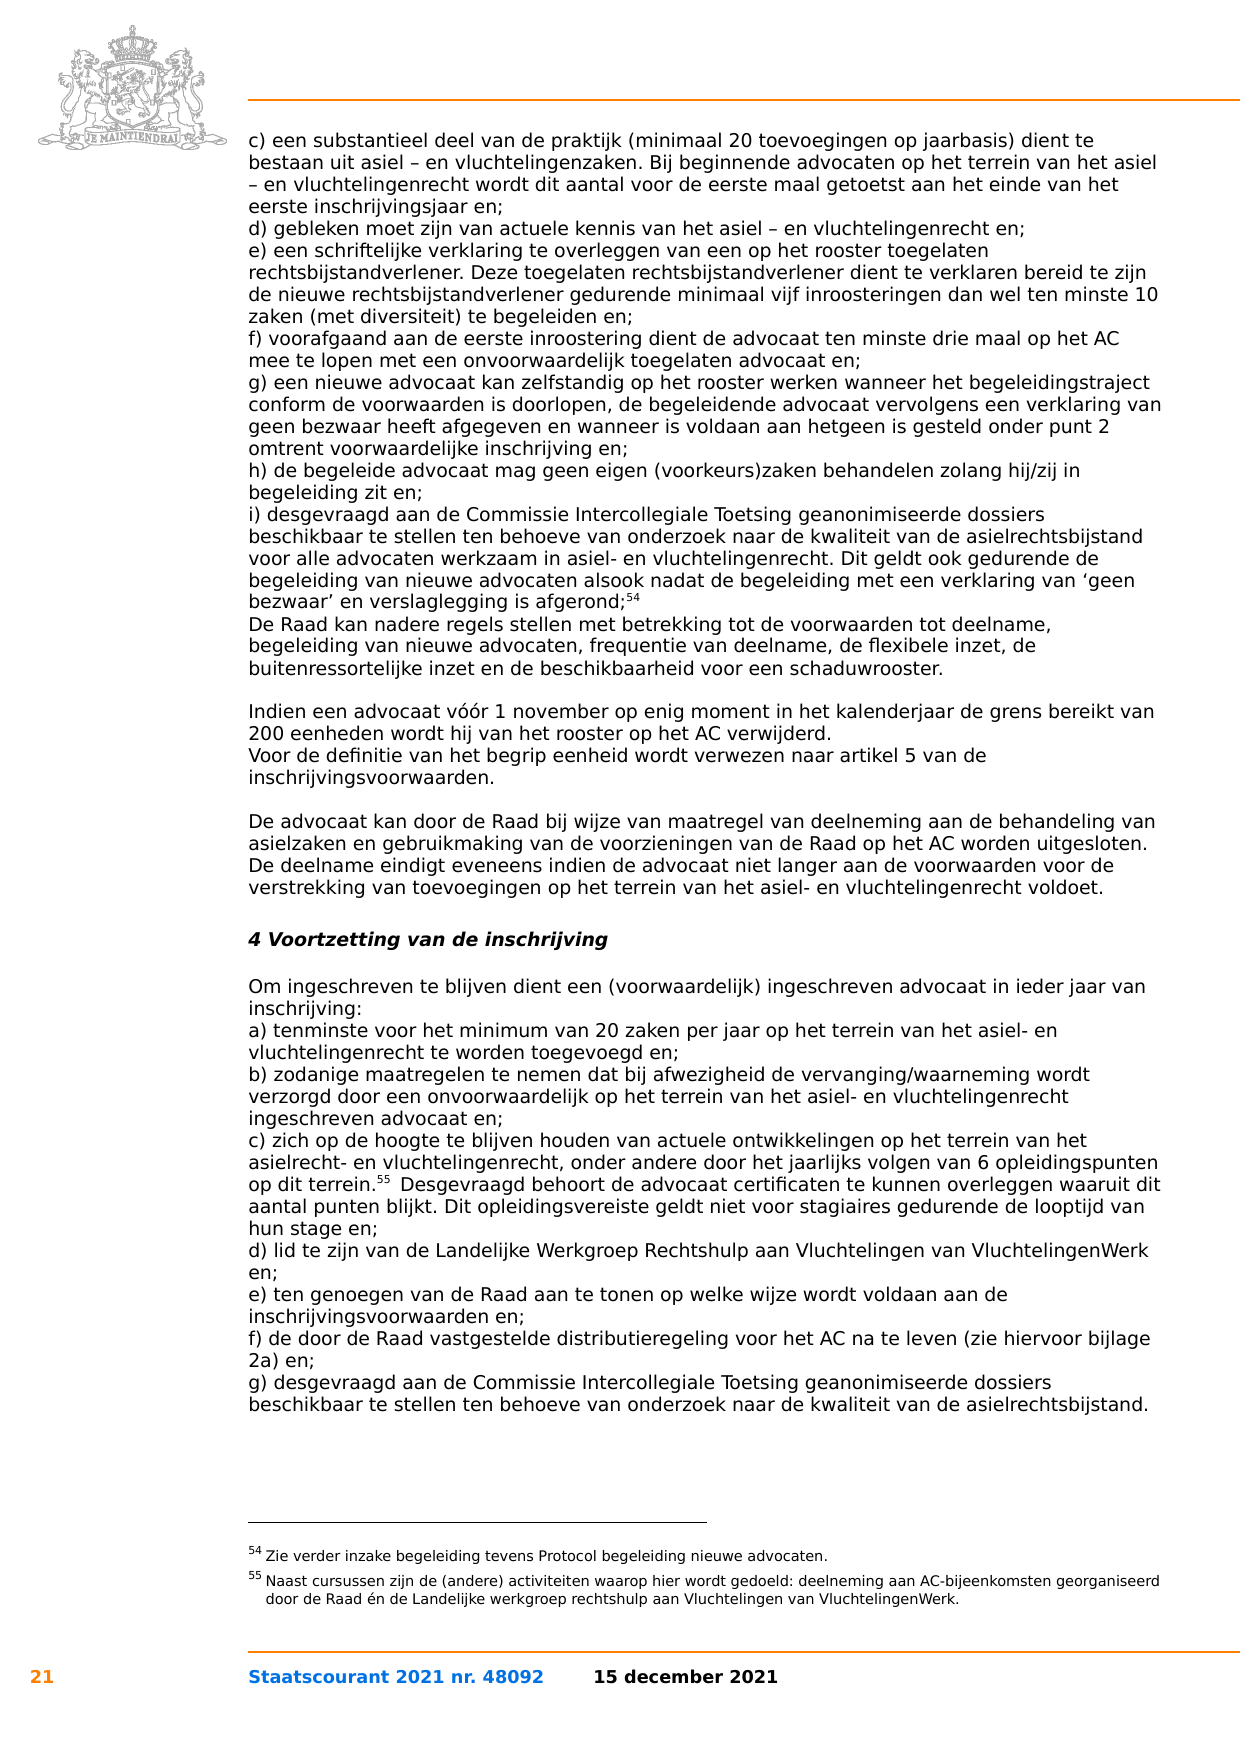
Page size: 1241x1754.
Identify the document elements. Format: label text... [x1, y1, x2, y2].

subtitle 4 Voortzetting van de inschrijving [248, 929, 1163, 951]
text Indien een advocaat vóór 1 november op enig moment in het kalenderjaar de grens bereikt van 200 eenheden wordt hij van het rooster op het AC verwijderd. [248, 701, 1163, 745]
text Naast cursussen zijn de (andere) activiteiten waarop hier wordt gedoeld: deelneming aan AC-bijeenkomsten georganiseerd door de Raad én de Landelijke werkgroep rechtshulp aan Vluchtelingen van VluchtelingenWerk. [248, 1569, 1163, 1608]
text c) zich op de hoogte te blijven houden van actuele ontwikkelingen op het terrein van het asielrecht- en vluchtelingenrecht, onder andere door het jaarlijks volgen van 6 opleidingspunten op dit terrein. Desgevraagd behoort de advocaat certificaten te kunnen overleggen waaruit dit aantal punten blijkt. Dit opleidingsvereiste geldt niet voor stagiaires gedurende de looptijd van hun stage en; [248, 1130, 1163, 1240]
text c) een substantieel deel van de praktijk (minimaal 20 toevoegingen op jaarbasis) dient te bestaan uit asiel – en vluchtelingenzaken. Bij beginnende advocaten op het terrein van het asiel – en vluchtelingenrecht wordt dit aantal voor de eerste maal getoetst aan het einde van het eerste inschrijvingsjaar en; [248, 130, 1163, 218]
text Voor de definitie van het begrip eenheid wordt verwezen naar artikel 5 van de inschrijvingsvoorwaarden. [248, 745, 1163, 789]
text e) ten genoegen van de Raad aan te tonen op welke wijze wordt voldaan aan de inschrijvingsvoorwaarden en; [248, 1284, 1163, 1328]
text f) voorafgaand aan de eerste inroostering dient de advocaat ten minste drie maal op het AC mee te lopen met een onvoorwaardelijk toegelaten advocaat en; [248, 328, 1163, 372]
picture [38, 25, 227, 150]
text b) zodanige maatregelen te nemen dat bij afwezigheid de vervanging/waarneming wordt verzorgd door een onvoorwaardelijk op het terrein van het asiel- en vluchtelingenrecht ingeschreven advocaat en; [248, 1064, 1163, 1130]
text d) lid te zijn van de Landelijke Werkgroep Rechtshulp aan Vluchtelingen van VluchtelingenWerk en; [248, 1240, 1163, 1284]
text g) een nieuwe advocaat kan zelfstandig op het rooster werken wanneer het begeleidingstraject conform de voorwaarden is doorlopen, de begeleidende advocaat vervolgens een verklaring van geen bezwaar heeft afgegeven en wanneer is voldaan aan hetgeen is gesteld onder punt 2 omtrent voorwaardelijke inschrijving en; [248, 372, 1163, 459]
text i) desgevraagd aan de Commissie Intercollegiale Toetsing geanonimiseerde dossiers beschikbaar te stellen ten behoeve van onderzoek naar de kwaliteit van de asielrechtsbijstand voor alle advocaten werkzaam in asiel- en vluchtelingenrecht. Dit geldt ook gedurende de begeleiding van nieuwe advocaten alsook nadat de begeleiding met een verklaring van ‘geen bezwaar’ en verslaglegging is afgerond; [248, 503, 1163, 613]
text a) tenminste voor het minimum van 20 zaken per jaar op het terrein van het asiel- en vluchtelingenrecht te worden toegevoegd en; [248, 1020, 1163, 1064]
text Om ingeschreven te blijven dient een (voorwaardelijk) ingeschreven advocaat in ieder jaar van inschrijving: [248, 976, 1163, 1020]
text e) een schriftelijke verklaring te overleggen van een op het rooster toegelaten rechtsbijstandverlener. Deze toegelaten rechtsbijstandverlener dient te verklaren bereid te zijn de nieuwe rechtsbijstandverlener gedurende minimaal vijf inroosteringen dan wel ten minste 10 zaken (met diversiteit) te begeleiden en; [248, 240, 1163, 328]
text De Raad kan nadere regels stellen met betrekking tot de voorwaarden tot deelname, begeleiding van nieuwe advocaten, frequentie van deelname, de flexibele inzet, de buitenressortelijke inzet en de beschikbaarheid voor een schaduwrooster. [248, 613, 1163, 679]
text De advocaat kan door de Raad bij wijze van maatregel van deelneming aan de behandeling van asielzaken en gebruikmaking van de voorzieningen van de Raad op het AC worden uitgesloten. De deelname eindigt eveneens indien de advocaat niet langer aan de voorwaarden voor de verstrekking van toevoegingen op het terrein van het asiel- en vluchtelingenrecht voldoet. [248, 811, 1163, 899]
text Zie verder inzake begeleiding tevens Protocol begeleiding nieuwe advocaten. [248, 1544, 1163, 1566]
text h) de begeleide advocaat mag geen eigen (voorkeurs)zaken behandelen zolang hij/zij in begeleiding zit en; [248, 459, 1163, 503]
text f) de door de Raad vastgestelde distributieregeling voor het AC na te leven (zie hiervoor bijlage 2a) en; [248, 1328, 1163, 1372]
text g) desgevraagd aan de Commissie Intercollegiale Toetsing geanonimiseerde dossiers beschikbaar te stellen ten behoeve van onderzoek naar de kwaliteit van de asielrechtsbijstand. [248, 1372, 1163, 1416]
text d) gebleken moet zijn van actuele kennis van het asiel – en vluchtelingenrecht en; [248, 218, 1163, 240]
